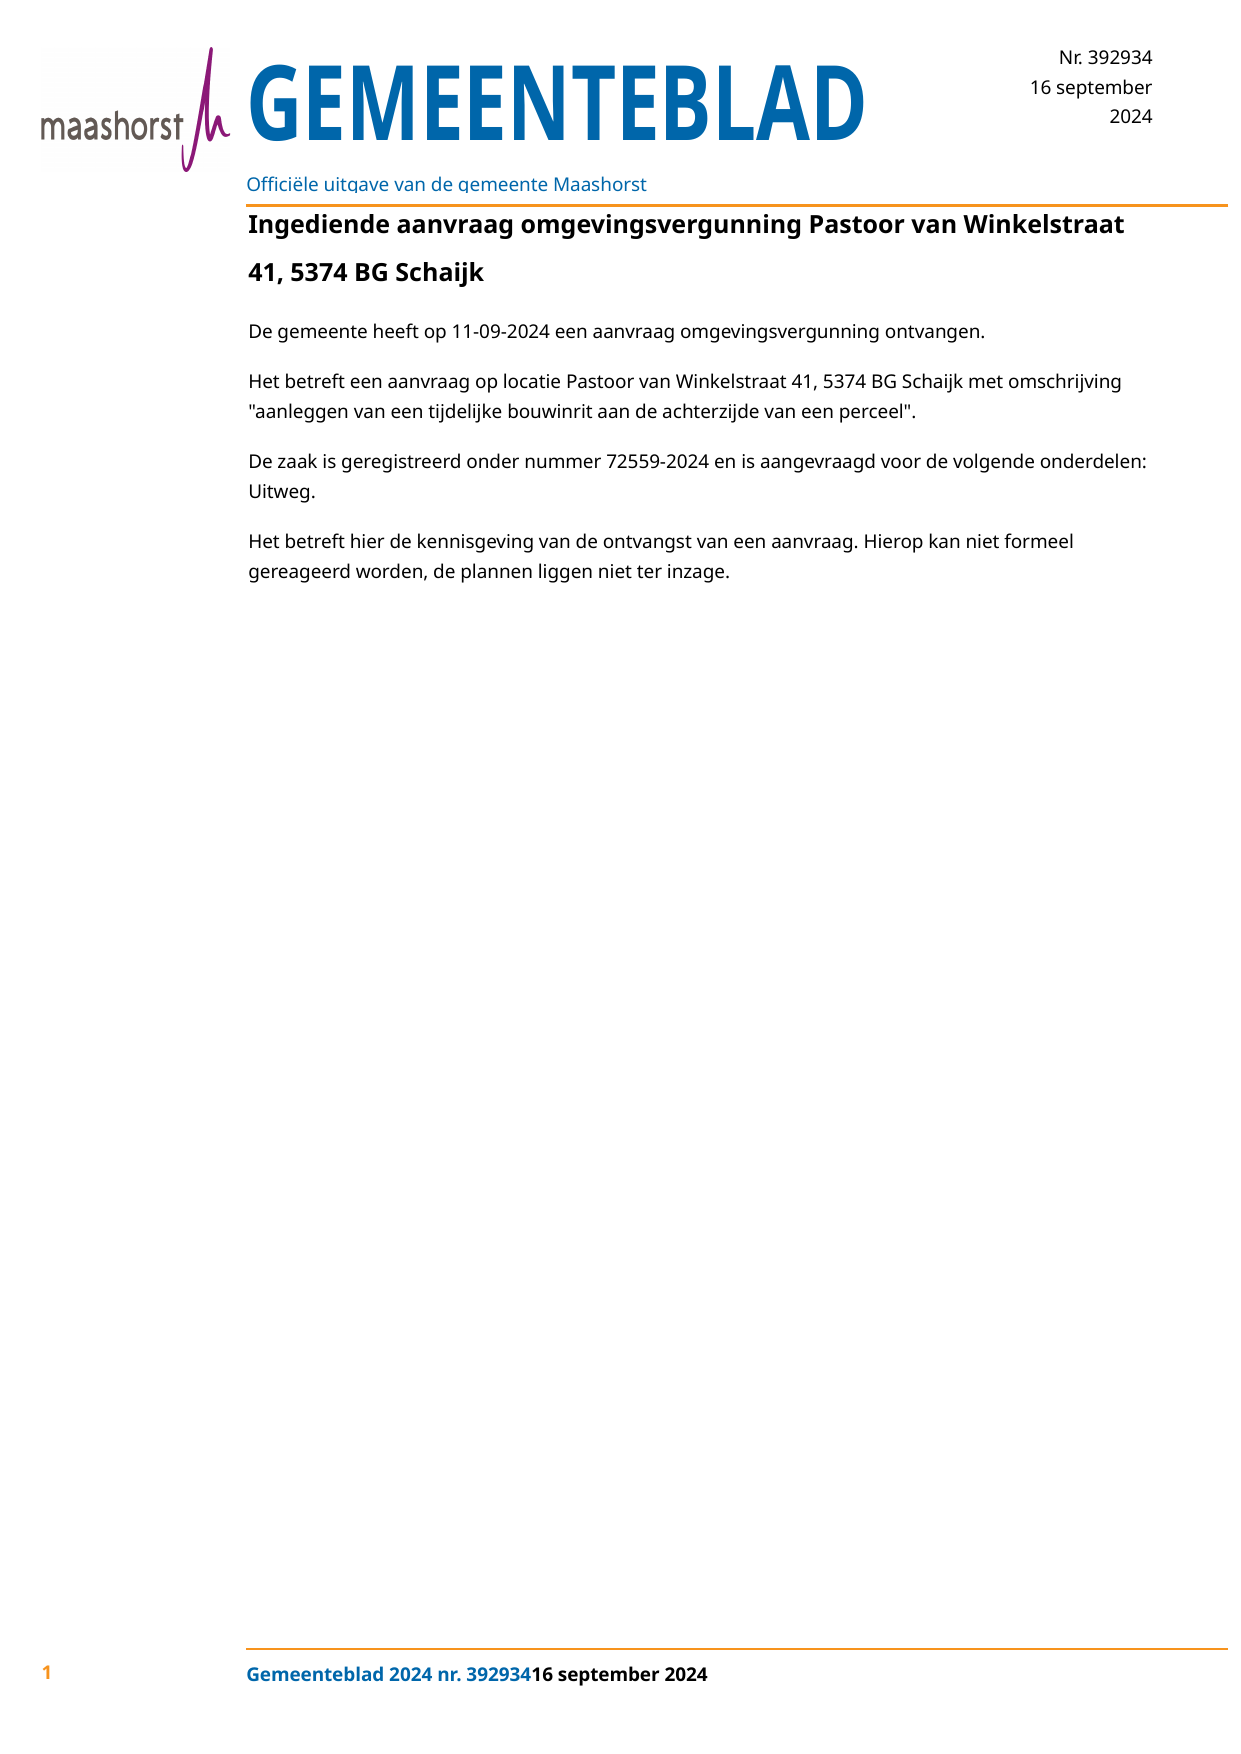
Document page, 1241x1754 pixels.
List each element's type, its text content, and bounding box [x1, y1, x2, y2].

text De zaak is geregistreerd onder nummer 72559-2024 en is aangevraagd voor de volgende onderdelen: Uitweg. [248, 448, 1152, 504]
text De gemeente heeft op 11-09-2024 een aanvraag omgevingsvergunning ontvangen. [248, 318, 1152, 344]
text Het betreft een aanvraag op locatie Pastoor van Winkelstraat 41, 5374 BG Schaijk met omschrijving "aanleggen van een tijdelijke bouwinrit aan de achterzijde van een perceel". [248, 368, 1152, 424]
text Ingediende aanvraag omgevingsvergunning Pastoor van Winkelstraat 41, 5374 BG Schaijk [248, 207, 1152, 288]
text Het betreft hier de kennisgeving van de ontvangst van een aanvraag. Hierop kan niet formeel gereageerd worden, de plannen liggen niet ter inzage. [248, 528, 1152, 584]
picture [41, 47, 231, 172]
